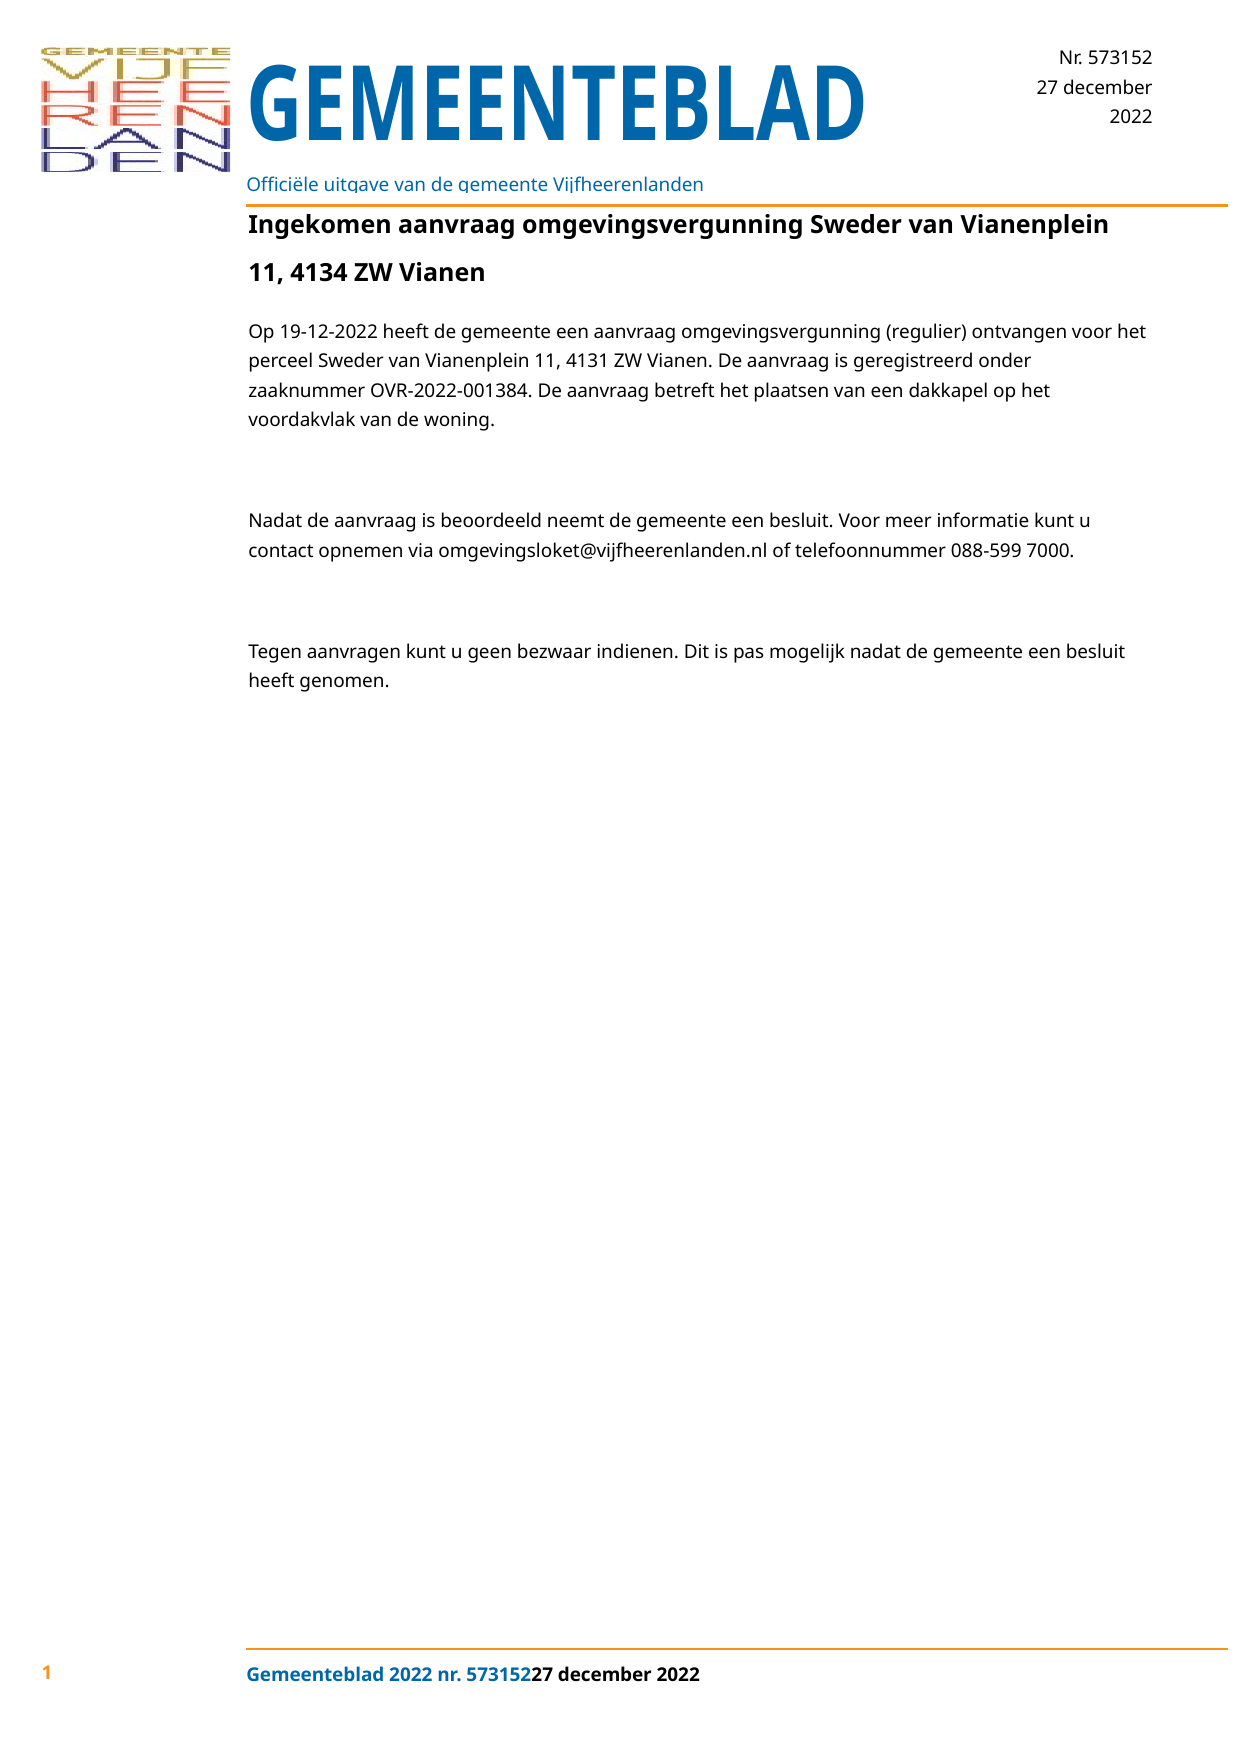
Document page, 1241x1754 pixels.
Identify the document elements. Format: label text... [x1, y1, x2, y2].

text Nadat de aanvraag is beoordeeld neemt de gemeente een besluit. Voor meer informatie kunt u contact opnemen via omgevingsloket@vijfheerenlanden.nl of telefoonnummer 088-599 7000. [248, 507, 1152, 563]
picture [41, 47, 231, 172]
text Tegen aanvragen kunt u geen bezwaar indienen. Dit is pas mogelijk nadat de gemeente een besluit heeft genomen. [248, 638, 1152, 693]
text Op 19-12-2022 heeft de gemeente een aanvraag omgevingsvergunning (regulier) ontvangen voor het perceel Sweder van Vianenplein 11, 4131 ZW Vianen. De aanvraag is geregistreerd onder zaaknummer OVR-2022-001384. De aanvraag betreft het plaatsen van een dakkapel op het voordakvlak van de woning. [248, 318, 1152, 432]
text Ingekomen aanvraag omgevingsvergunning Sweder van Vianenplein 11, 4134 ZW Vianen [248, 207, 1152, 288]
